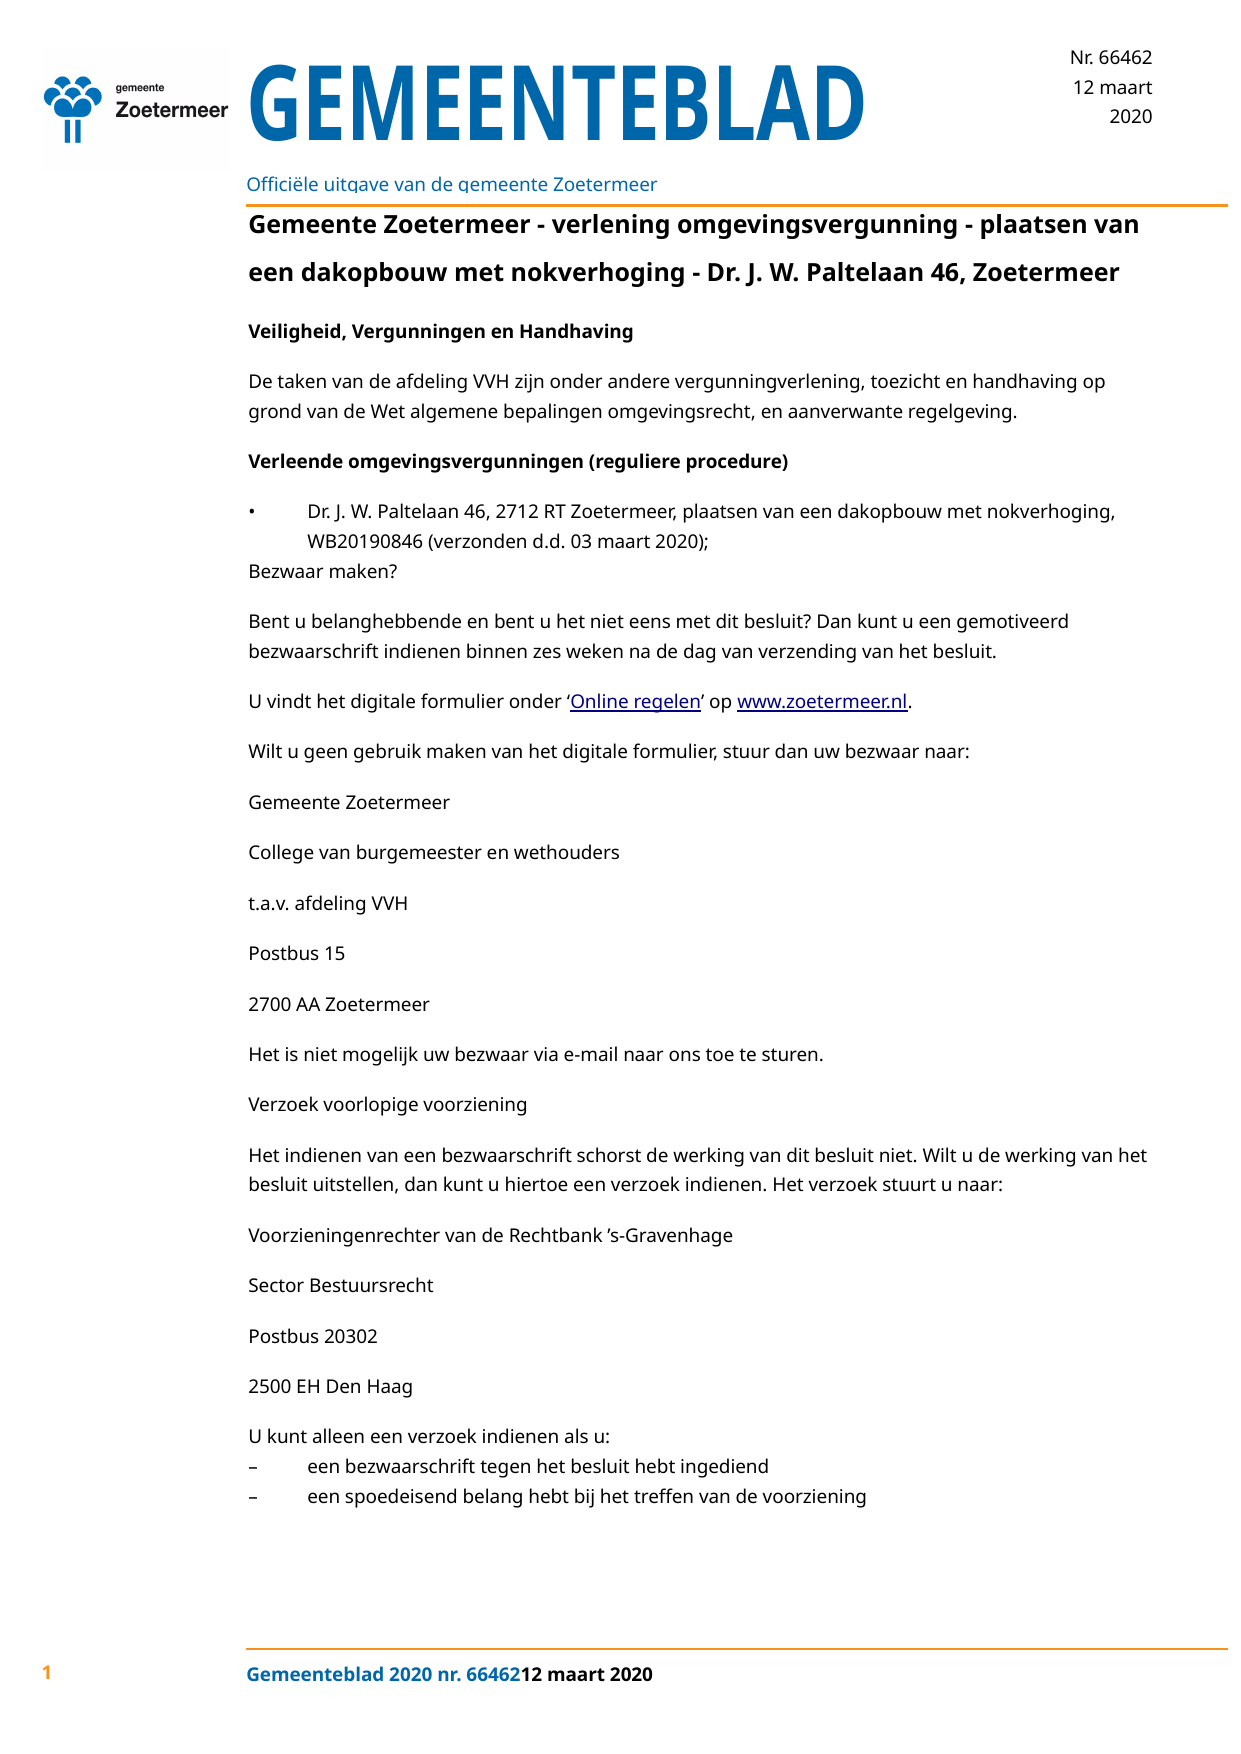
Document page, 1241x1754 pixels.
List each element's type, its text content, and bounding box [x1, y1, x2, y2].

text Postbus 15 [248, 940, 1152, 966]
picture [41, 47, 231, 172]
text Gemeente Zoetermeer - verlening omgevingsvergunning - plaatsen van een dakopbouw met nokverhoging - Dr. J. W. Paltelaan 46, Zoetermeer [248, 207, 1152, 288]
text Het indienen van een bezwaarschrift schorst de werking van dit besluit niet. Wilt u de werking van het besluit uitstellen, dan kunt u hiertoe een verzoek indienen. Het verzoek stuurt u naar: [248, 1142, 1152, 1197]
text De taken van de afdeling VVH zijn onder andere vergunningverlening, toezicht en handhaving op grond van de Wet algemene bepalingen omgevingsrecht, en aanverwante regelgeving. [248, 368, 1152, 424]
text Wilt u geen gebruik maken van het digitale formulier, stuur dan uw bezwaar naar: [248, 739, 1152, 764]
list Dr. J. W. Paltelaan 46, 2712 RT Zoetermeer, plaatsen van een dakopbouw met nokverhoging, WB20190846 (verzonden d.d. 03 maart 2020); [248, 499, 1152, 554]
text Voorzieningenrechter van de Rechtbank ’s-Gravenhage [248, 1222, 1152, 1248]
text Het is niet mogelijk uw bezwaar via e-mail naar ons toe te sturen. [248, 1041, 1152, 1067]
list een bezwaarschrift tegen het besluit hebt ingediend [248, 1453, 1152, 1479]
text 2500 EH Den Haag [248, 1373, 1152, 1399]
text U kunt alleen een verzoek indienen als u: [248, 1424, 1152, 1449]
text U vindt het digitale formulier onder ‘Online regelen’ op www.zoetermeer.nl. [248, 688, 1152, 714]
list een spoedeisend belang hebt bij het treffen van de voorziening [248, 1483, 1152, 1509]
text Bent u belanghebbende en bent u het niet eens met dit besluit? Dan kunt u een gemotiveerd bezwaarschrift indienen binnen zes weken na de dag van verzending van het besluit. [248, 608, 1152, 664]
text Veiligheid, Vergunningen en Handhaving [248, 318, 1152, 344]
text Verleende omgevingsvergunningen (reguliere procedure) [248, 448, 1152, 474]
text Postbus 20302 [248, 1323, 1152, 1349]
text Sector Bestuursrecht [248, 1272, 1152, 1298]
text Gemeente Zoetermeer [248, 789, 1152, 815]
text 2700 AA Zoetermeer [248, 991, 1152, 1017]
text Bezwaar maken? [248, 558, 1152, 584]
text College van burgemeester en wethouders [248, 839, 1152, 865]
text t.a.v. afdeling VVH [248, 890, 1152, 916]
text Verzoek voorlopige voorziening [248, 1092, 1152, 1117]
